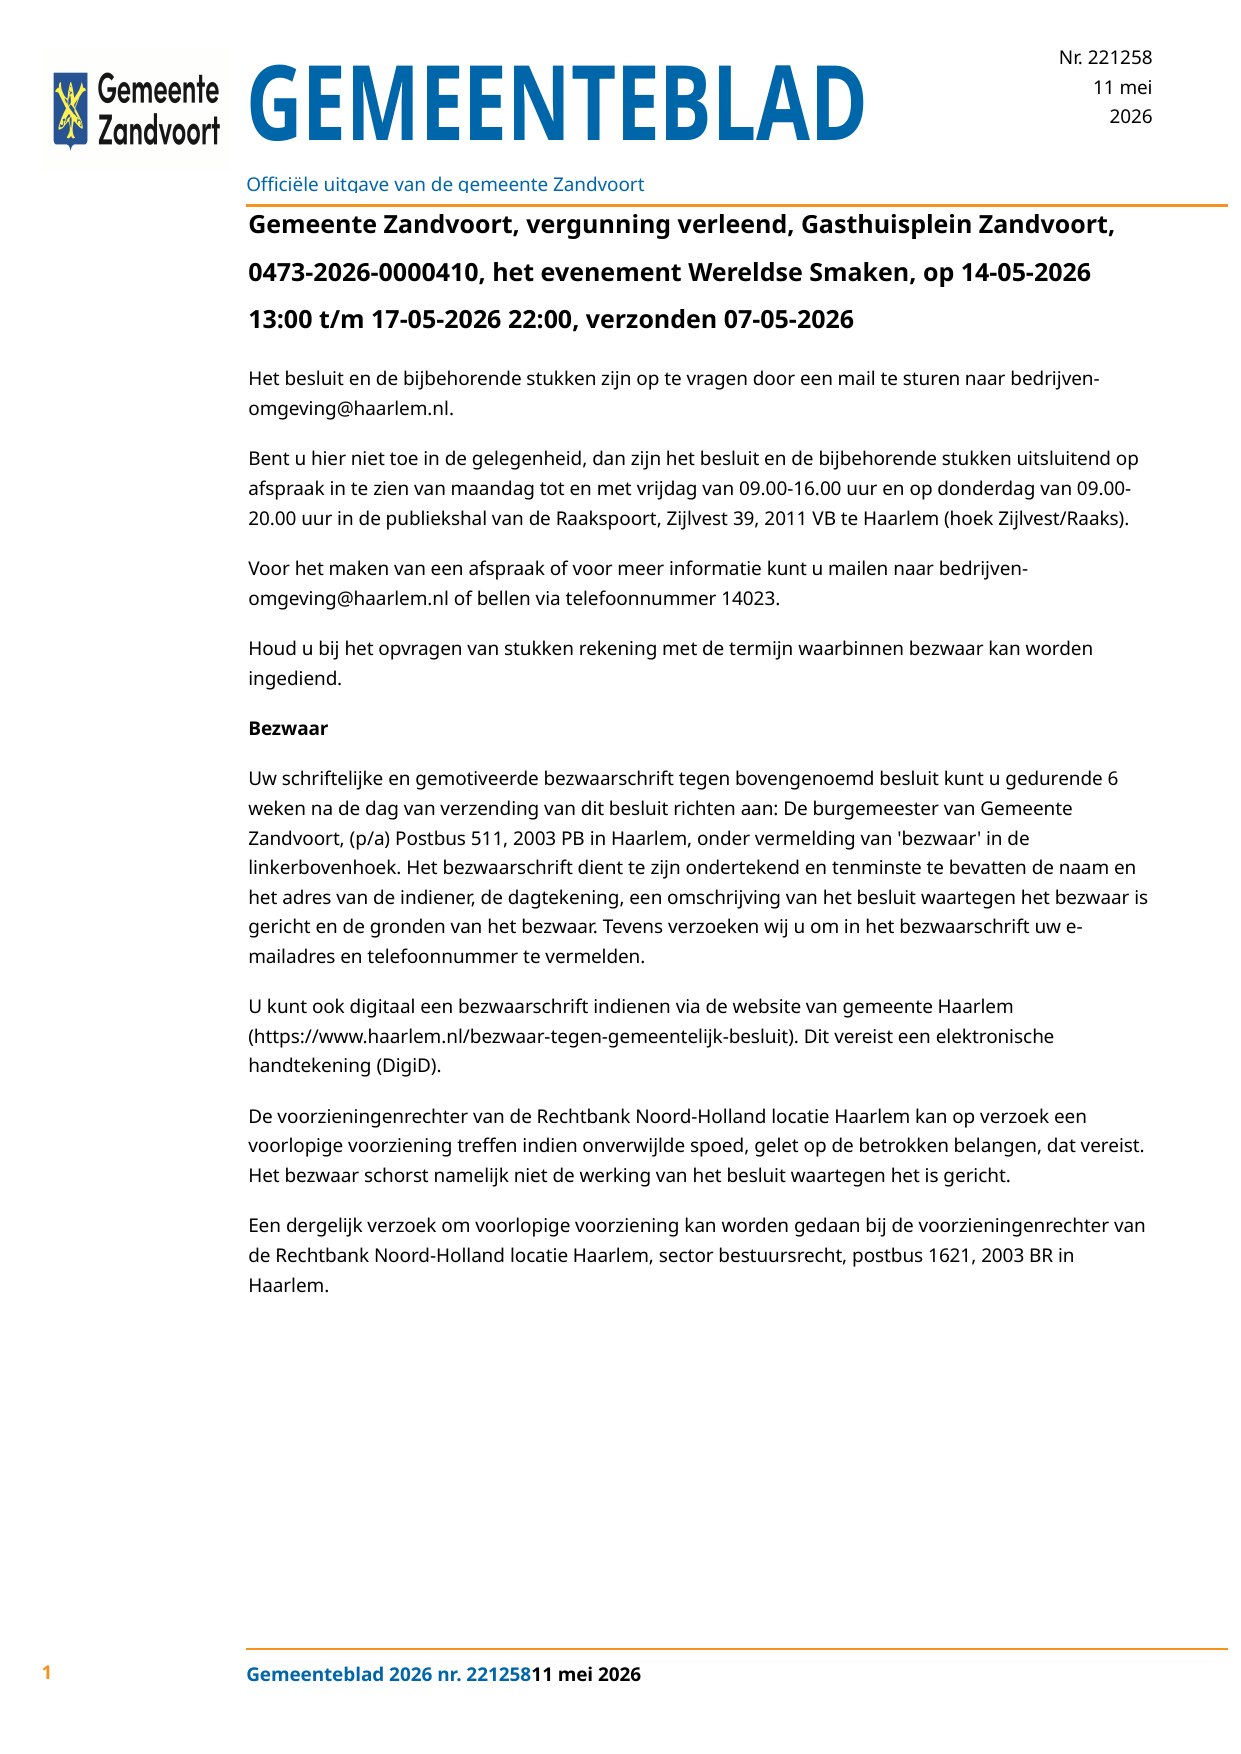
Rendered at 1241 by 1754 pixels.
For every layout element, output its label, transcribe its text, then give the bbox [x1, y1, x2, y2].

text Het besluit en de bijbehorende stukken zijn op te vragen door een mail te sturen naar bedrijven-omgeving@haarlem.nl. [248, 366, 1152, 421]
text Uw schriftelijke en gemotiveerde bezwaarschrift tegen bovengenoemd besluit kunt u gedurende 6 weken na de dag van verzending van dit besluit richten aan: De burgemeester van Gemeente Zandvoort, (p/a) Postbus 511, 2003 PB in Haarlem, onder vermelding van 'bezwaar' in de linkerbovenhoek. Het bezwaarschrift dient te zijn ondertekend en tenminste te bevatten de naam en het adres van de indiener, de dagtekening, een omschrijving van het besluit waartegen het bezwaar is gericht en de gronden van het bezwaar. Tevens verzoeken wij u om in het bezwaarschrift uw e-mailadres en telefoonnummer te vermelden. [248, 766, 1152, 969]
text Bezwaar [248, 715, 1152, 741]
text De voorzieningenrechter van de Rechtbank Noord-Holland locatie Haarlem kan op verzoek een voorlopige voorziening treffen indien onverwijlde spoed, gelet op de betrokken belangen, dat vereist. Het bezwaar schorst namelijk niet de werking van het besluit waartegen het is gericht. [248, 1103, 1152, 1188]
text Een dergelijk verzoek om voorlopige voorziening kan worden gedaan bij de voorzieningenrechter van de Rechtbank Noord-Holland locatie Haarlem, sector bestuursrecht, postbus 1621, 2003 BR in Haarlem. [248, 1213, 1152, 1297]
text Gemeente Zandvoort, vergunning verleend, Gasthuisplein Zandvoort, 0473-2026-0000410, het evenement Wereldse Smaken, op 14-05-2026 13:00 t/m 17-05-2026 22:00, verzonden 07-05-2026 [248, 207, 1152, 336]
text U kunt ook digitaal een bezwaarschrift indienen via de website van gemeente Haarlem (https://www.haarlem.nl/bezwaar-tegen-gemeentelijk-besluit). Dit vereist een elektronische handtekening (DigiD). [248, 993, 1152, 1078]
picture [41, 47, 231, 172]
text Bent u hier niet toe in de gelegenheid, dan zijn het besluit en de bijbehorende stukken uitsluitend op afspraak in te zien van maandag tot en met vrijdag van 09.00-16.00 uur en op donderdag van 09.00-20.00 uur in de publiekshal van de Raakspoort, Zijlvest 39, 2011 VB te Haarlem (hoek Zijlvest/Raaks). [248, 446, 1152, 530]
text Houd u bij het opvragen van stukken rekening met de termijn waarbinnen bezwaar kan worden ingediend. [248, 635, 1152, 690]
text Voor het maken van een afspraak of voor meer informatie kunt u mailen naar bedrijven-omgeving@haarlem.nl of bellen via telefoonnummer 14023. [248, 555, 1152, 610]
